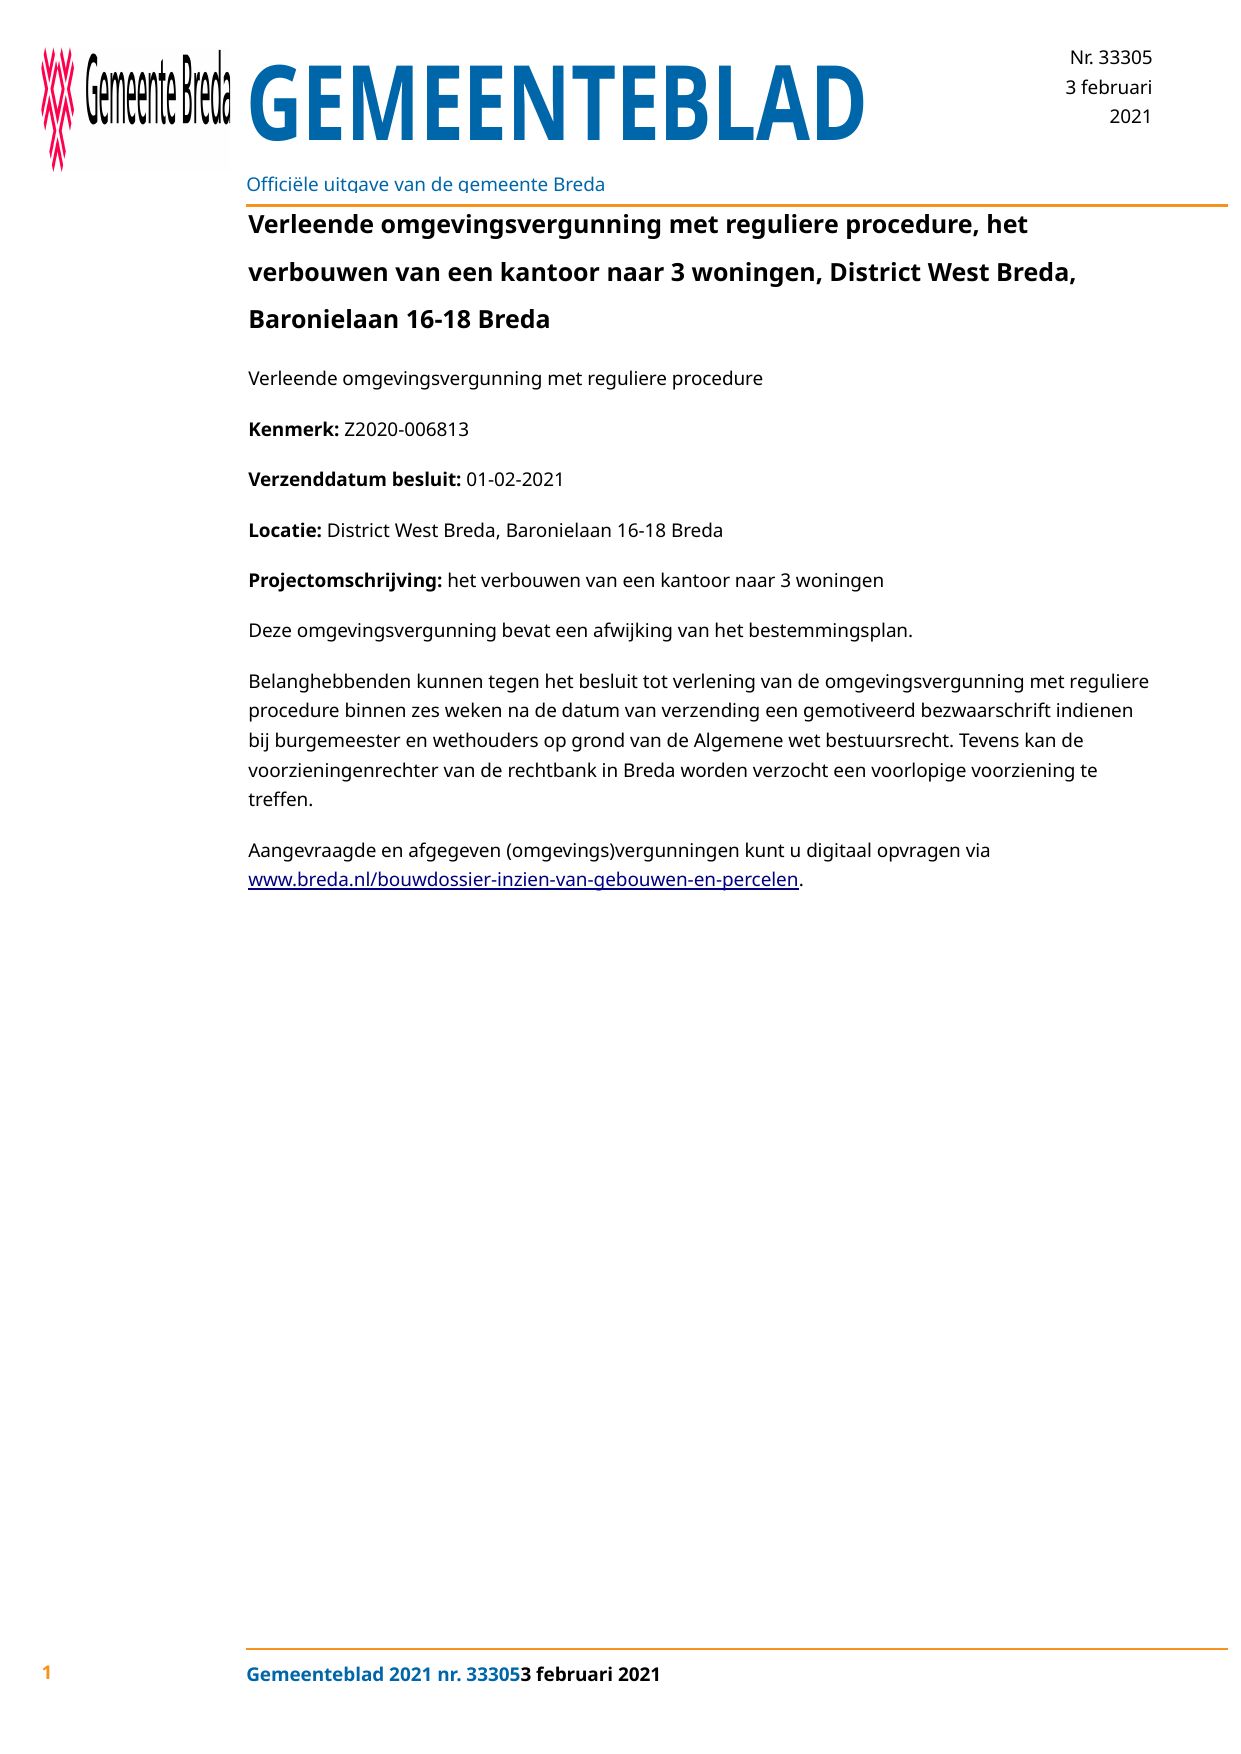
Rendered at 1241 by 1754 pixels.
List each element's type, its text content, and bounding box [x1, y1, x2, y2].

picture [41, 47, 231, 172]
text Aangevraagde en afgegeven (omgevings)vergunningen kunt u digitaal opvragen via www.breda.nl/bouwdossier-inzien-van-gebouwen-en-percelen. [248, 837, 1152, 892]
text Verzenddatum besluit: 01-02-2021 [248, 466, 1152, 492]
text Projectomschrijving: het verbouwen van een kantoor naar 3 woningen [248, 567, 1152, 593]
text Belanghebbenden kunnen tegen het besluit tot verlening van de omgevingsvergunning met reguliere procedure binnen zes weken na de datum van verzending een gemotiveerd bezwaarschrift indienen bij burgemeester en wethouders op grond van de Algemene wet bestuursrecht. Tevens kan de voorzieningenrechter van de rechtbank in Breda worden verzocht een voorlopige voorziening te treffen. [248, 668, 1152, 812]
text Deze omgevingsvergunning bevat een afwijking van het bestemmingsplan. [248, 618, 1152, 643]
text Verleende omgevingsvergunning met reguliere procedure [248, 366, 1152, 391]
text Kenmerk: Z2020-006813 [248, 416, 1152, 442]
text Locatie: District West Breda, Baronielaan 16-18 Breda [248, 517, 1152, 542]
text Verleende omgevingsvergunning met reguliere procedure, het verbouwen van een kantoor naar 3 woningen, District West Breda, Baronielaan 16-18 Breda [248, 207, 1152, 336]
